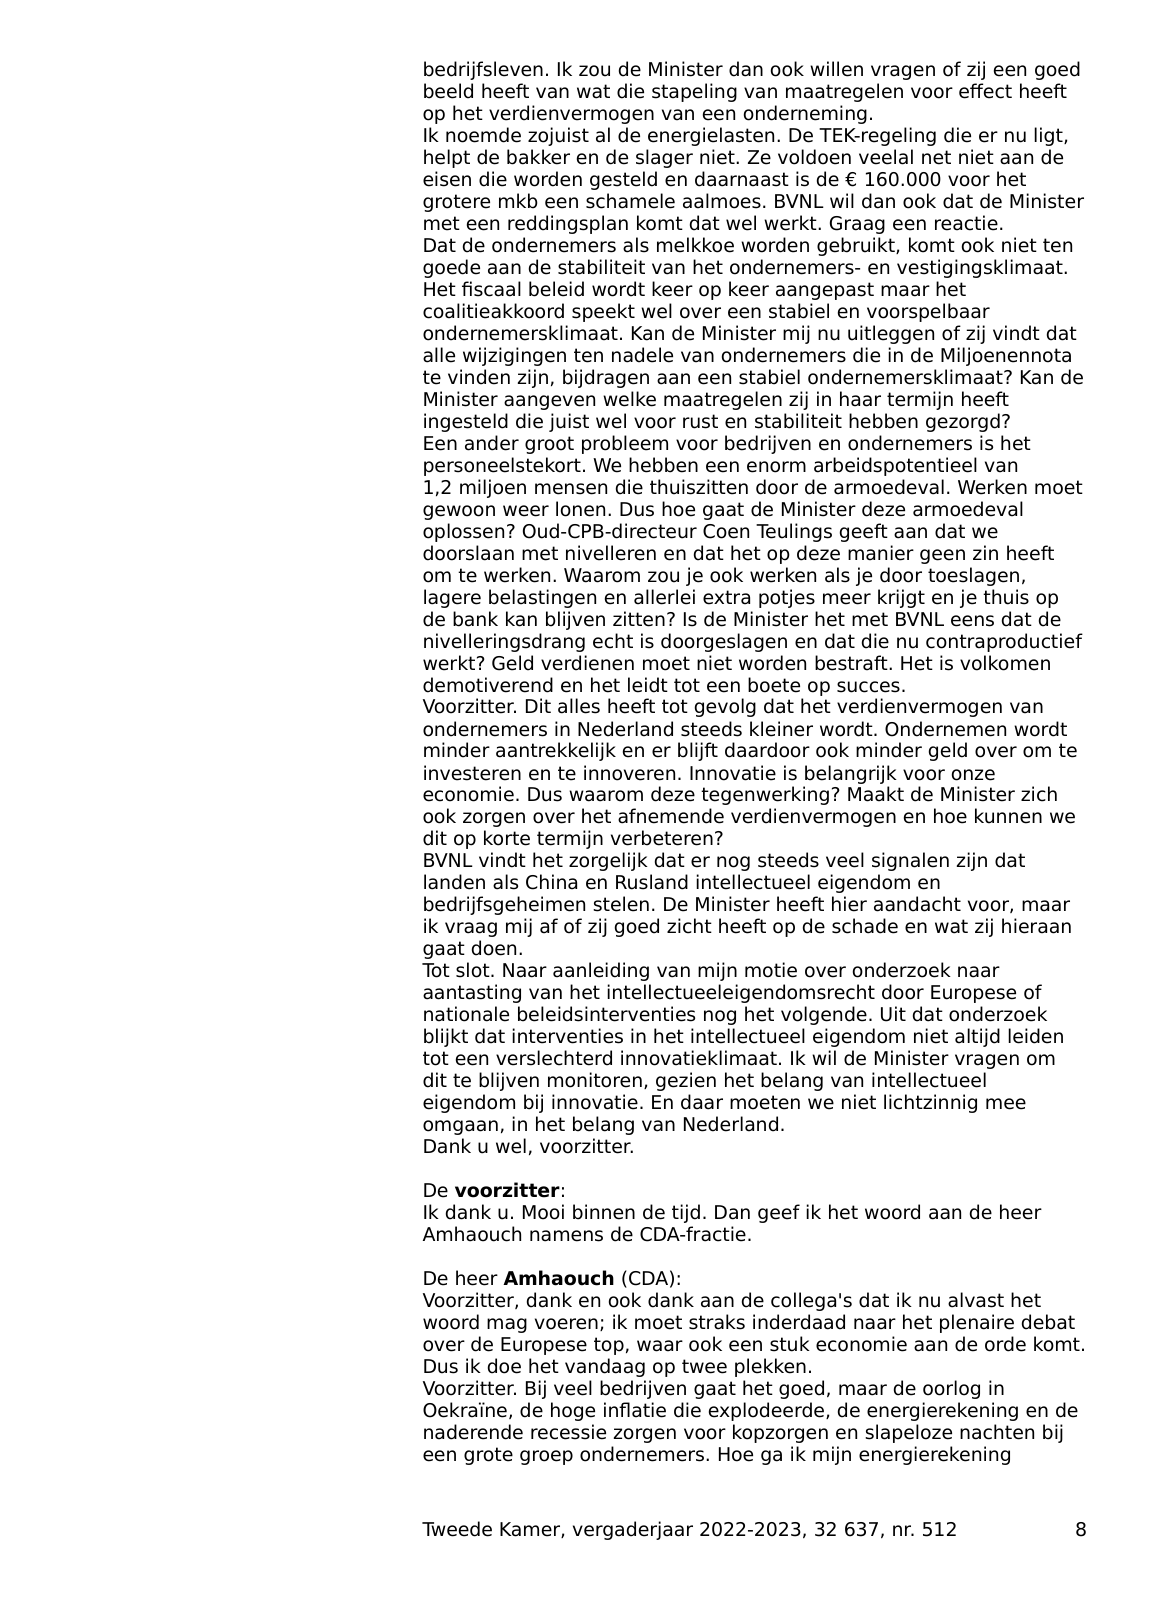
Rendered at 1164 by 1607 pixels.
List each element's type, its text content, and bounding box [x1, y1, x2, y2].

text De voorzitter: [422, 1180, 1087, 1202]
text BVNL vindt het zorgelijk dat er nog steeds veel signalen zijn dat landen als China en Rusland intellectueel eigendom en bedrijfsgeheimen stelen. De Minister heeft hier aandacht voor, maar ik vraag mij af of zij goed zicht heeft op de schade en wat zij hieraan gaat doen. [422, 850, 1087, 960]
text Ik dank u. Mooi binnen de tijd. Dan geef ik het woord aan de heer Amhaouch namens de CDA-fractie. [422, 1202, 1087, 1246]
text Voorzitter. Bij veel bedrijven gaat het goed, maar de oorlog in Oekraïne, de hoge inflatie die explodeerde, de energierekening en de naderende recessie zorgen voor kopzorgen en slapeloze nachten bij een grote groep ondernemers. Hoe ga ik mijn energierekening [422, 1378, 1087, 1466]
text Een ander groot probleem voor bedrijven en ondernemers is het personeelstekort. We hebben een enorm arbeidspotentieel van 1,2 miljoen mensen die thuiszitten door de armoedeval. Werken moet gewoon weer lonen. Dus hoe gaat de Minister deze armoedeval oplossen? Oud-CPB-directeur Coen Teulings geeft aan dat we doorslaan met nivelleren en dat het op deze manier geen zin heeft om te werken. Waarom zou je ook werken als je door toeslagen, lagere belastingen en allerlei extra potjes meer krijgt en je thuis op de bank kan blijven zitten? Is de Minister het met BVNL eens dat de nivelleringsdrang echt is doorgeslagen en dat die nu contraproductief werkt? Geld verdienen moet niet worden bestraft. Het is volkomen demotiverend en het leidt tot een boete op succes. [422, 433, 1087, 696]
text Dat de ondernemers als melkkoe worden gebruikt, komt ook niet ten goede aan de stabiliteit van het ondernemers- en vestigingsklimaat. Het fiscaal beleid wordt keer op keer aangepast maar het coalitieakkoord speekt wel over een stabiel en voorspelbaar ondernemersklimaat. Kan de Minister mij nu uitleggen of zij vindt dat alle wijzigingen ten nadele van ondernemers die in de Miljoenennota te vinden zijn, bijdragen aan een stabiel ondernemersklimaat? Kan de Minister aangeven welke maatregelen zij in haar termijn heeft ingesteld die juist wel voor rust en stabiliteit hebben gezorgd? [422, 235, 1087, 433]
text Ik noemde zojuist al de energielasten. De TEK-regeling die er nu ligt, helpt de bakker en de slager niet. Ze voldoen veelal net niet aan de eisen die worden gesteld en daarnaast is de € 160.000 voor het grotere mkb een schamele aalmoes. BVNL wil dan ook dat de Minister met een reddingsplan komt dat wel werkt. Graag een reactie. [422, 125, 1087, 235]
text Dank u wel, voorzitter. [422, 1136, 1087, 1158]
text bedrijfsleven. Ik zou de Minister dan ook willen vragen of zij een goed beeld heeft van wat die stapeling van maatregelen voor effect heeft op het verdienvermogen van een onderneming. [422, 59, 1087, 125]
text Voorzitter. Dit alles heeft tot gevolg dat het verdienvermogen van ondernemers in Nederland steeds kleiner wordt. Ondernemen wordt minder aantrekkelijk en er blijft daardoor ook minder geld over om te investeren en te innoveren. Innovatie is belangrijk voor onze economie. Dus waarom deze tegenwerking? Maakt de Minister zich ook zorgen over het afnemende verdienvermogen en hoe kunnen we dit op korte termijn verbeteren? [422, 696, 1087, 850]
text De heer Amhaouch (CDA): [422, 1268, 1087, 1290]
text Voorzitter, dank en ook dank aan de collega's dat ik nu alvast het woord mag voeren; ik moet straks inderdaad naar het plenaire debat over de Europese top, waar ook een stuk economie aan de orde komt. Dus ik doe het vandaag op twee plekken. [422, 1290, 1087, 1378]
text Tot slot. Naar aanleiding van mijn motie over onderzoek naar aantasting van het intellectueeleigendomsrecht door Europese of nationale beleidsinterventies nog het volgende. Uit dat onderzoek blijkt dat interventies in het intellectueel eigendom niet altijd leiden tot een verslechterd innovatieklimaat. Ik wil de Minister vragen om dit te blijven monitoren, gezien het belang van intellectueel eigendom bij innovatie. En daar moeten we niet lichtzinnig mee omgaan, in het belang van Nederland. [422, 960, 1087, 1136]
